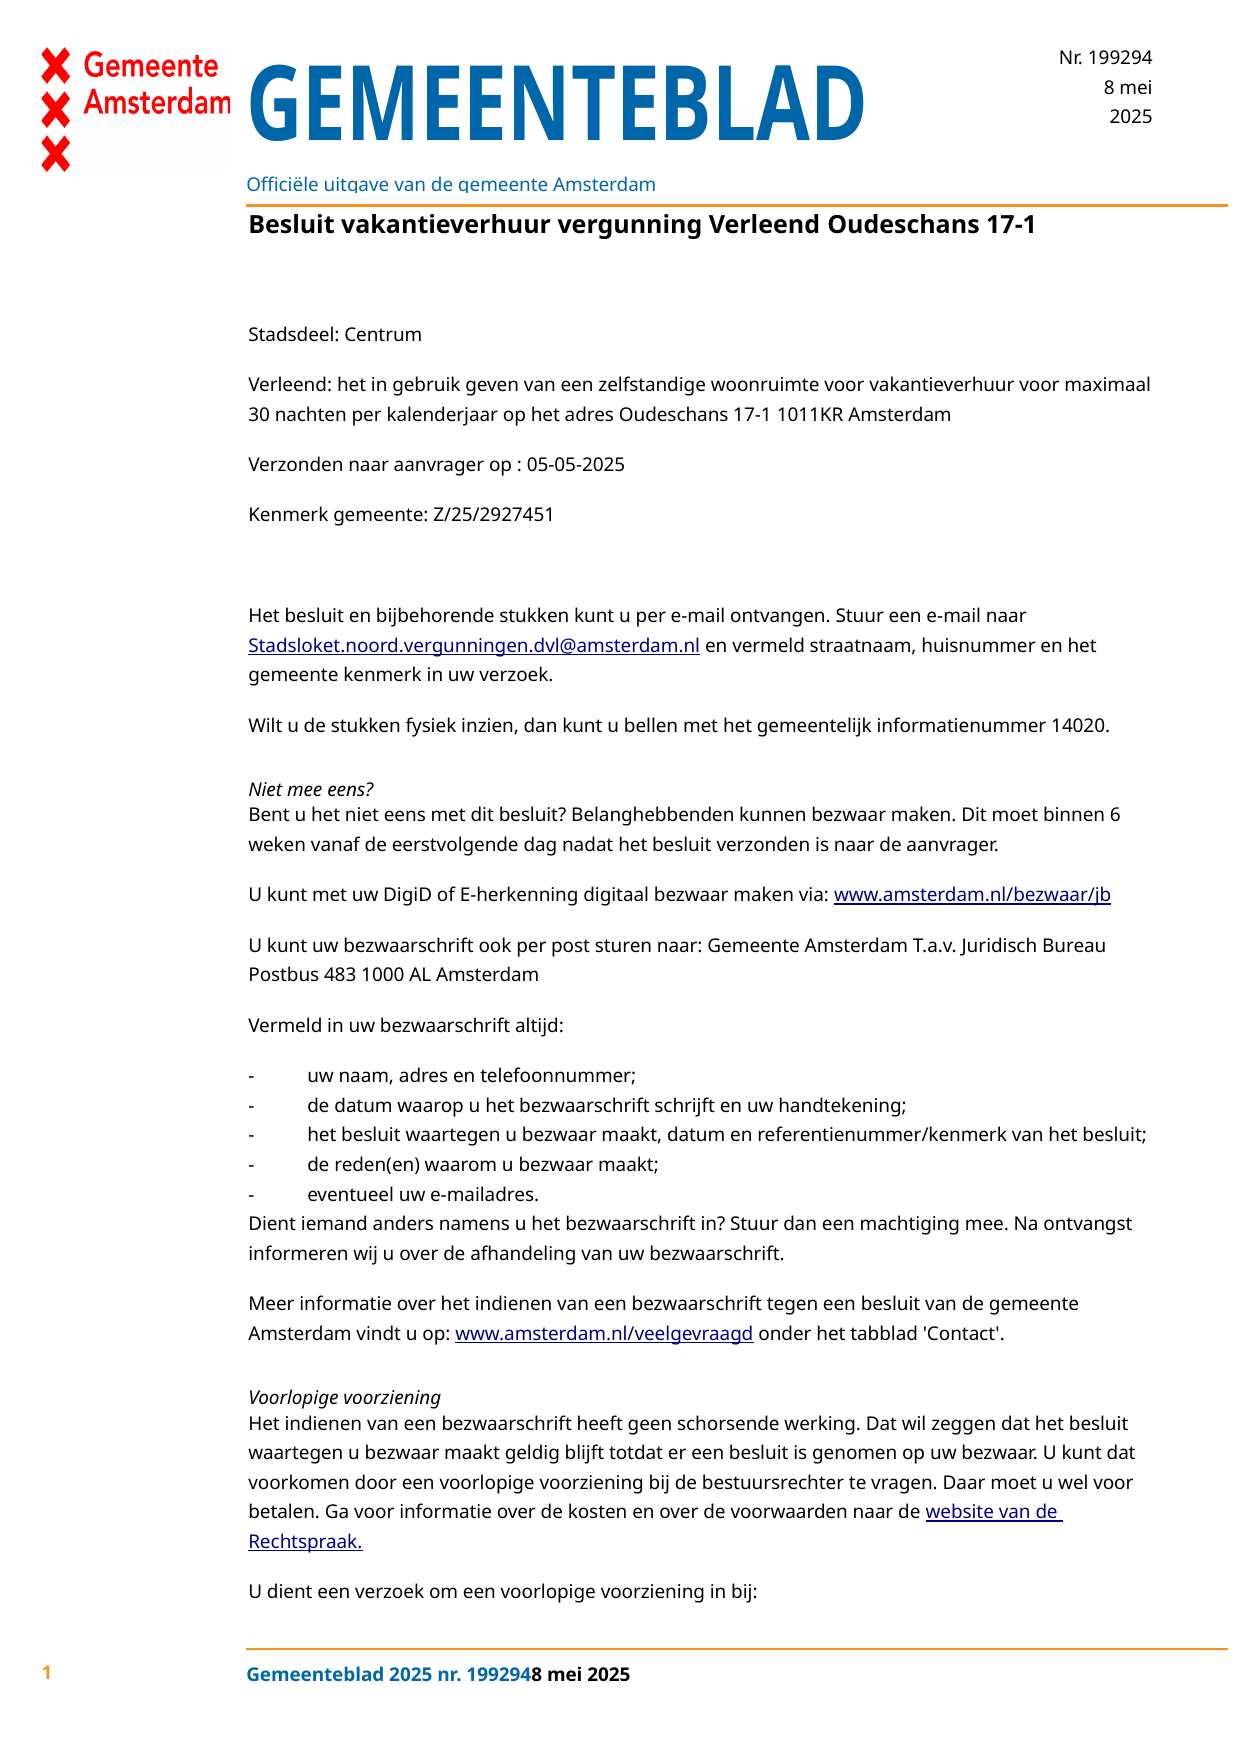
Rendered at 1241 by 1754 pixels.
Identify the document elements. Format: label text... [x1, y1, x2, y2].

text U kunt uw bezwaarschrift ook per post sturen naar: Gemeente Amsterdam T.a.v. Juridisch Bureau Postbus 483 1000 AL Amsterdam [248, 932, 1152, 987]
text Verzonden naar aanvrager op : 05-05-2025 [248, 451, 1152, 477]
text Stadsdeel: Centrum [248, 321, 1152, 346]
text Besluit vakantieverhuur vergunning Verleend Oudeschans 17-1 [248, 207, 1152, 241]
text Niet mee eens? [248, 776, 1152, 802]
text Wilt u de stukken fysiek inzien, dan kunt u bellen met het gemeentelijk informatienummer 14020. [248, 712, 1152, 738]
text U dient een verzoek om een voorlopige voorziening in bij: [248, 1578, 1152, 1604]
list eventueel uw e-mailadres. [248, 1181, 1152, 1207]
text Het indienen van een bezwaarschrift heeft geen schorsende werking. Dat wil zeggen dat het besluit waartegen u bezwaar maakt geldig blijft totdat er een besluit is genomen op uw bezwaar. U kunt dat voorkomen door een voorlopige voorziening bij de bestuursrechter te vragen. Daar moet u wel voor betalen. Ga voor informatie over de kosten en over de voorwaarden naar de website van de Rechtspraak. [248, 1410, 1152, 1554]
text Kenmerk gemeente: Z/25/2927451 [248, 502, 1152, 527]
text Het besluit en bijbehorende stukken kunt u per e-mail ontvangen. Stuur een e-mail naar Stadsloket.noord.vergunningen.dvl@amsterdam.nl en vermeld straatnaam, huisnummer en het gemeente kenmerk in uw verzoek. [248, 602, 1152, 687]
text Meer informatie over het indienen van een bezwaarschrift tegen een besluit van de gemeente Amsterdam vindt u op: www.amsterdam.nl/veelgevraagd onder het tabblad 'Contact'. [248, 1290, 1152, 1346]
picture [41, 47, 231, 172]
text Bent u het niet eens met dit besluit? Belanghebbenden kunnen bezwaar maken. Dit moet binnen 6 weken vanaf de eerstvolgende dag nadat het besluit verzonden is naar de aanvrager. [248, 802, 1152, 857]
text Dient iemand anders namens u het bezwaarschrift in? Stuur dan een machtiging mee. Na ontvangst informeren wij u over de afhandeling van uw bezwaarschrift. [248, 1210, 1152, 1266]
list de reden(en) waarom u bezwaar maakt; [248, 1151, 1152, 1177]
list het besluit waartegen u bezwaar maakt, datum en referentienummer/kenmerk van het besluit; [248, 1122, 1152, 1147]
text Voorlopige voorziening [248, 1384, 1152, 1410]
list de datum waarop u het bezwaarschrift schrijft en uw handtekening; [248, 1092, 1152, 1118]
text Verleend: het in gebruik geven van een zelfstandige woonruimte voor vakantieverhuur voor maximaal 30 nachten per kalenderjaar op het adres Oudeschans 17-1 1011KR Amsterdam [248, 371, 1152, 426]
list uw naam, adres en telefoonnummer; [248, 1062, 1152, 1088]
text U kunt met uw DigiD of E-herkenning digitaal bezwaar maken via: www.amsterdam.nl/bezwaar/jb [248, 882, 1152, 907]
text Vermeld in uw bezwaarschrift altijd: [248, 1012, 1152, 1038]
